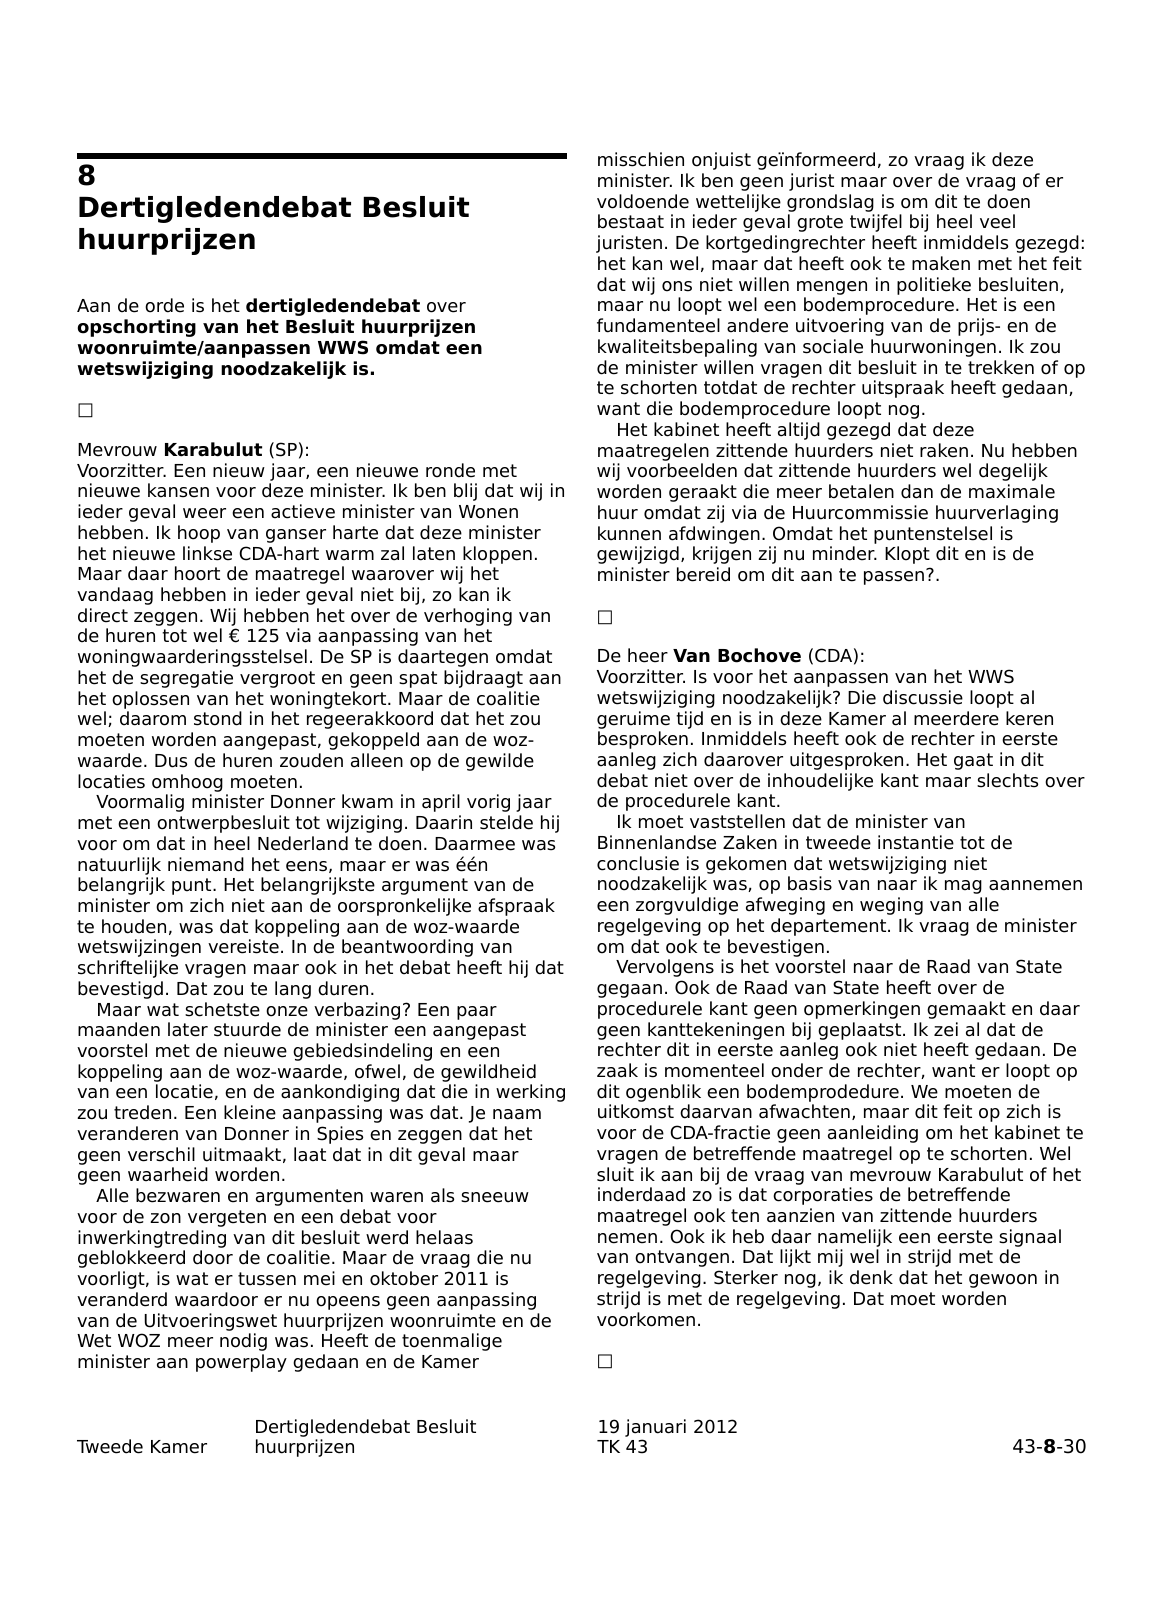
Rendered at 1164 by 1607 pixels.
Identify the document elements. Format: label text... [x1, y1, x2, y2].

text Maar wat schetste onze verbazing? Een paar maanden later stuurde de minister een aangepast voorstel met de nieuwe gebiedsindeling en een koppeling aan de woz-waarde, ofwel, de gewildheid van een locatie, en de aankondiging dat die in werking zou treden. Een kleine aanpassing was dat. Je naam veranderen van Donner in Spies en zeggen dat het geen verschil uitmaakt, laat dat in dit geval maar geen waarheid worden. [77, 999, 567, 1186]
text De heer Van Bochove (CDA): [596, 646, 1087, 667]
text Ik moet vaststellen dat de minister van Binnenlandse Zaken in tweede instantie tot de conclusie is gekomen dat wetswijziging niet noodzakelijk was, op basis van naar ik mag aannemen een zorgvuldige afweging en weging van alle regelgeving op het departement. Ik vraag de minister om dat ook te bevestigen. [596, 812, 1087, 957]
text Mevrouw Karabulut (SP): [77, 440, 567, 461]
title 8 Dertigledendebat Besluit huurprijzen [77, 159, 567, 256]
text Het kabinet heeft altijd gezegd dat deze maatregelen zittende huurders niet raken. Nu hebben wij voorbeelden dat zittende huurders wel degelijk worden geraakt die meer betalen dan de maximale huur omdat zij via de Huurcommissie huurverlaging kunnen afdwingen. Omdat het puntenstelsel is gewijzigd, krijgen zij nu minder. Klopt dit en is de minister bereid om dit aan te passen?. [596, 420, 1087, 586]
text Vervolgens is het voorstel naar de Raad van State gegaan. Ook de Raad van State heeft over de procedurele kant geen opmerkingen gemaakt en daar geen kanttekeningen bij geplaatst. Ik zei al dat de rechter dit in eerste aanleg ook niet heeft gedaan. De zaak is momenteel onder de rechter, want er loopt op dit ogenblik een bodemprodedure. We moeten de uitkomst daarvan afwachten, maar dit feit op zich is voor de CDA-fractie geen aanleiding om het kabinet te vragen de betreffende maatregel op te schorten. Wel sluit ik aan bij de vraag van mevrouw Karabulut of het inderdaad zo is dat corporaties de betreffende maatregel ook ten aanzien van zittende huurders nemen. Ook ik heb daar namelijk een eerste signaal van ontvangen. Dat lijkt mij wel in strijd met de regelgeving. Sterker nog, ik denk dat het gewoon in strijd is met de regelgeving. Dat moet worden voorkomen. [596, 957, 1087, 1330]
text □ [77, 399, 567, 420]
text Alle bezwaren en argumenten waren als sneeuw voor de zon vergeten en een debat voor inwerkingtreding van dit besluit werd helaas geblokkeerd door de coalitie. Maar de vraag die nu voorligt, is wat er tussen mei en oktober 2011 is veranderd waardoor er nu opeens geen aanpassing van de Uitvoeringswet huurprijzen woonruimte en de Wet WOZ meer nodig was. Heeft de toenmalige minister aan powerplay gedaan en de Kamer [77, 1186, 567, 1373]
text □ [596, 1350, 1087, 1371]
text misschien onjuist geïnformeerd, zo vraag ik deze minister. Ik ben geen jurist maar over de vraag of er voldoende wettelijke grondslag is om dit te doen bestaat in ieder geval grote twijfel bij heel veel juristen. De kortgedingrechter heeft inmiddels gezegd: het kan wel, maar dat heeft ook te maken met het feit dat wij ons niet willen mengen in politieke besluiten, maar nu loopt wel een bodemprocedure. Het is een fundamenteel andere uitvoering van de prijs- en de kwaliteitsbepaling van sociale huurwoningen. Ik zou de minister willen vragen dit besluit in te trekken of op te schorten totdat de rechter uitspraak heeft gedaan, want die bodemprocedure loopt nog. [596, 150, 1087, 420]
text □ [596, 606, 1087, 626]
text Voormalig minister Donner kwam in april vorig jaar met een ontwerpbesluit tot wijziging. Daarin stelde hij voor om dat in heel Nederland te doen. Daarmee was natuurlijk niemand het eens, maar er was één belangrijk punt. Het belangrijkste argument van de minister om zich niet aan de oorspronkelijke afspraak te houden, was dat koppeling aan de woz-waarde wetswijzingen vereiste. In de beantwoording van schriftelijke vragen maar ook in het debat heeft hij dat bevestigd. Dat zou te lang duren. [77, 792, 567, 999]
text Voorzitter. Een nieuw jaar, een nieuwe ronde met nieuwe kansen voor deze minister. Ik ben blij dat wij in ieder geval weer een actieve minister van Wonen hebben. Ik hoop van ganser harte dat deze minister het nieuwe linkse CDA-hart warm zal laten kloppen. Maar daar hoort de maatregel waarover wij het vandaag hebben in ieder geval niet bij, zo kan ik direct zeggen. Wij hebben het over de verhoging van de huren tot wel € 125 via aanpassing van het woningwaarderingsstelsel. De SP is daartegen omdat het de segregatie vergroot en geen spat bijdraagt aan het oplossen van het woningtekort. Maar de coalitie wel; daarom stond in het regeerakkoord dat het zou moeten worden aangepast, gekoppeld aan de woz-waarde. Dus de huren zouden alleen op de gewilde locaties omhoog moeten. [77, 461, 567, 792]
text Aan de orde is het dertigledendebat over opschorting van het Besluit huurprijzen woonruimte/aanpassen WWS omdat een wetswijziging noodzakelijk is. [77, 296, 567, 379]
text Voorzitter. Is voor het aanpassen van het WWS wetswijziging noodzakelijk? Die discussie loopt al geruime tijd en is in deze Kamer al meerdere keren besproken. Inmiddels heeft ook de rechter in eerste aanleg zich daarover uitgesproken. Het gaat in dit debat niet over de inhoudelijke kant maar slechts over de procedurele kant. [596, 667, 1087, 812]
